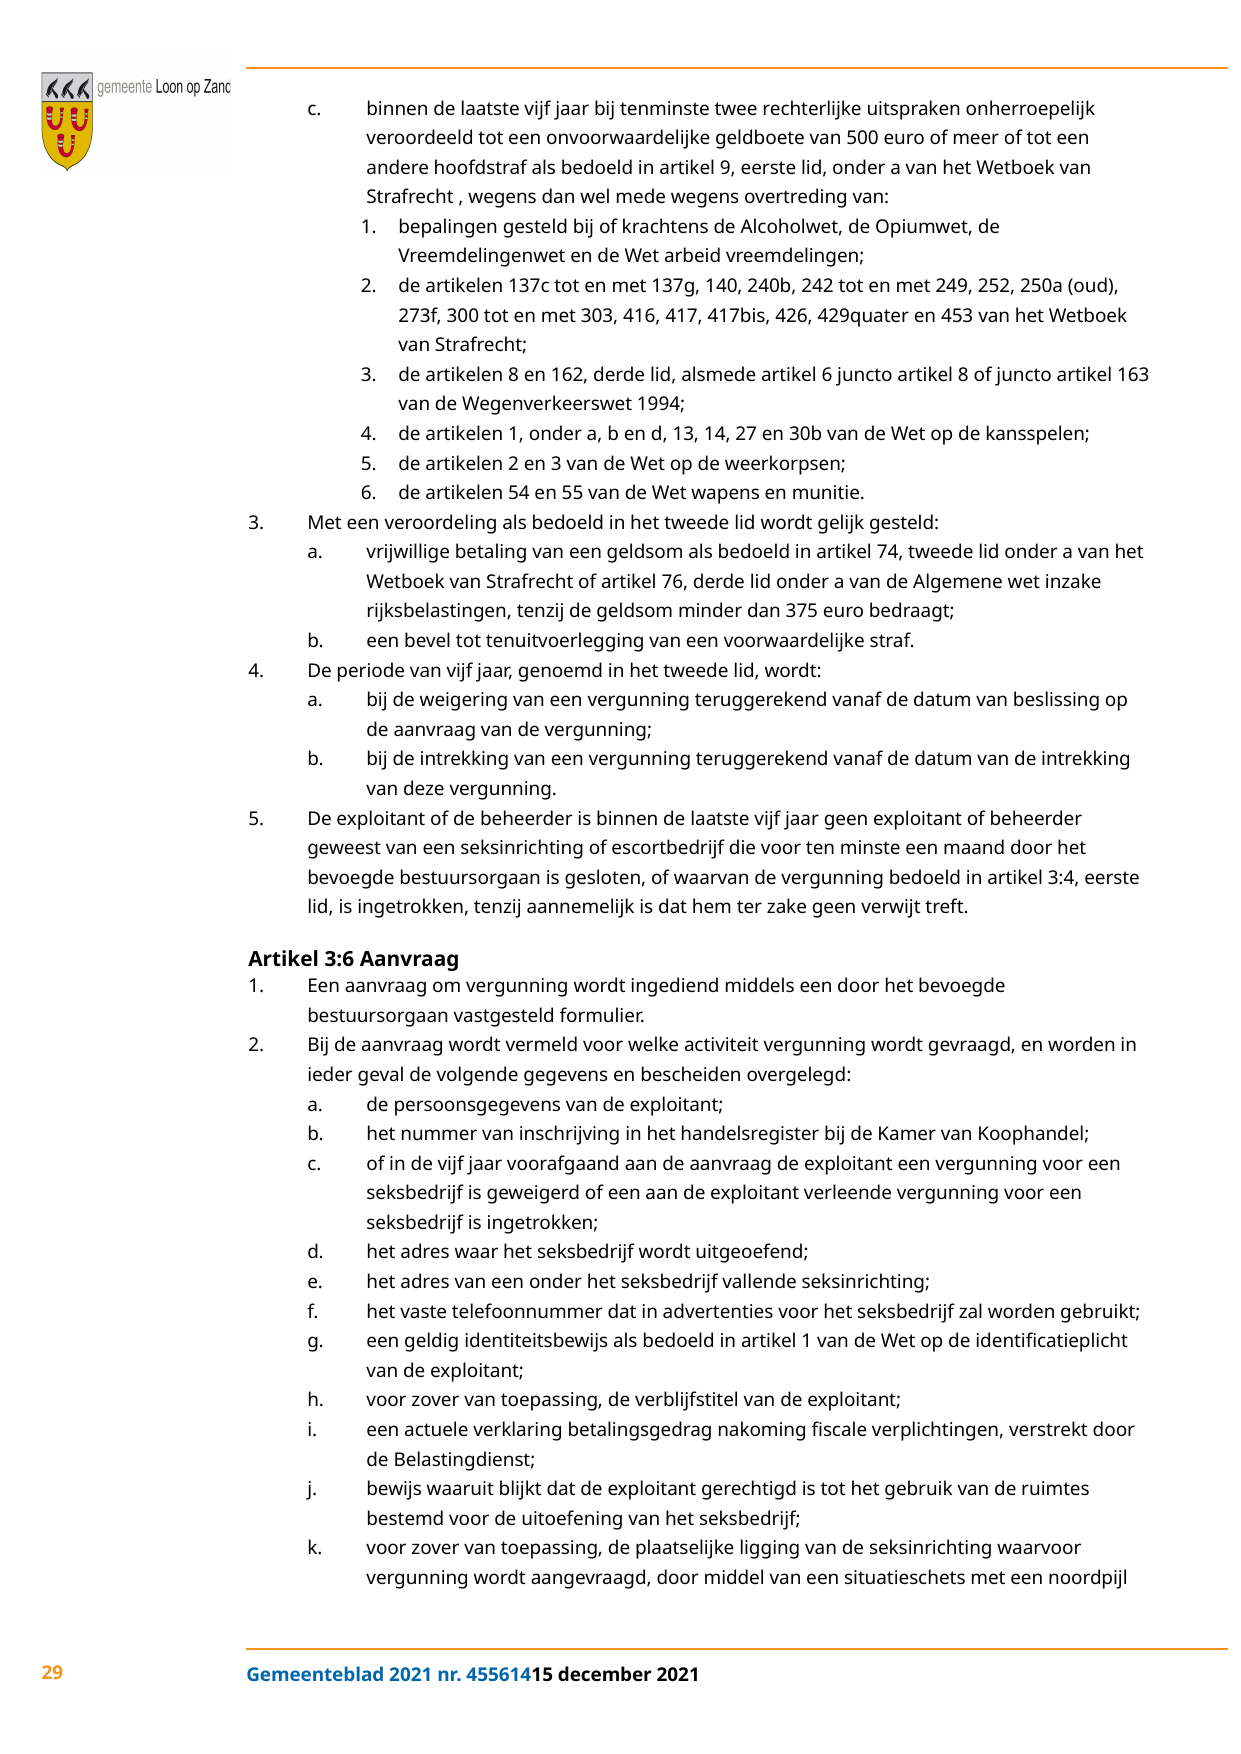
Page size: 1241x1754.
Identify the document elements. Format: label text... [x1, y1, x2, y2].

list voor zover van toepassing, de verblijfstitel van de exploitant; [307, 1387, 1152, 1412]
list Een aanvraag om vergunning wordt ingediend middels een door het bevoegde bestuursorgaan vastgesteld formulier. [248, 972, 1152, 1028]
list het nummer van inschrijving in het handelsregister bij de Kamer van Koophandel; [307, 1120, 1152, 1146]
picture [41, 47, 231, 172]
list bij de intrekking van een vergunning teruggerekend vanaf de datum van de intrekking van deze vergunning. [307, 746, 1152, 801]
list Bij de aanvraag wordt vermeld voor welke activiteit vergunning wordt gevraagd, en worden in ieder geval de volgende gegevens en bescheiden overgelegd: [248, 1032, 1152, 1087]
list het adres waar het seksbedrijf wordt uitgeoefend; [307, 1239, 1152, 1264]
list Met een veroordeling als bedoeld in het tweede lid wordt gelijk gesteld: [248, 509, 1152, 535]
list de artikelen 1, onder a, b en d, 13, 14, 27 en 30b van de Wet op de kansspelen; [361, 420, 1152, 446]
list de artikelen 137c tot en met 137g, 140, 240b, 242 tot en met 249, 252, 250a (oud), 273f, 300 tot en met 303, 416, 417, 417bis, 426, 429quater en 453 van het Wetboek van Strafrecht; [361, 272, 1152, 357]
list de artikelen 8 en 162, derde lid, alsmede artikel 6 juncto artikel 8 of juncto artikel 163 van de Wegenverkeerswet 1994; [361, 361, 1152, 416]
list een geldig identiteitsbewijs als bedoeld in artikel 1 van de Wet op de identificatieplicht van de exploitant; [307, 1327, 1152, 1383]
text Artikel 3:6 Aanvraag [248, 944, 1152, 972]
list binnen de laatste vijf jaar bij tenminste twee rechterlijke uitspraken onherroepelijk veroordeeld tot een onvoorwaardelijke geldboete van 500 euro of meer of tot een andere hoofdstraf als bedoeld in artikel 9, eerste lid, onder a van het Wetboek van Strafrecht , wegens dan wel mede wegens overtreding van: [307, 95, 1152, 209]
list de persoonsgegevens van de exploitant; [307, 1091, 1152, 1116]
list het vaste telefoonnummer dat in advertenties voor het seksbedrijf zal worden gebruikt; [307, 1298, 1152, 1323]
list de artikelen 54 en 55 van de Wet wapens en munitie. [361, 479, 1152, 505]
list bewijs waaruit blijkt dat de exploitant gerechtigd is tot het gebruik van de ruimtes bestemd voor de uitoefening van het seksbedrijf; [307, 1475, 1152, 1531]
list een bevel tot tenuitvoerlegging van een voorwaardelijke straf. [307, 627, 1152, 653]
list een actuele verklaring betalingsgedrag nakoming fiscale verplichtingen, verstrekt door de Belastingdienst; [307, 1416, 1152, 1471]
list of in de vijf jaar voorafgaand aan de aanvraag de exploitant een vergunning voor een seksbedrijf is geweigerd of een aan de exploitant verleende vergunning voor een seksbedrijf is ingetrokken; [307, 1150, 1152, 1235]
list vrijwillige betaling van een geldsom als bedoeld in artikel 74, tweede lid onder a van het Wetboek van Strafrecht of artikel 76, derde lid onder a van de Algemene wet inzake rijksbelastingen, tenzij de geldsom minder dan 375 euro bedraagt; [307, 538, 1152, 623]
list De exploitant of de beheerder is binnen de laatste vijf jaar geen exploitant of beheerder geweest van een seksinrichting of escortbedrijf die voor ten minste een maand door het bevoegde bestuursorgaan is gesloten, of waarvan de vergunning bedoeld in artikel 3:4, eerste lid, is ingetrokken, tenzij aannemelijk is dat hem ter zake geen verwijt treft. [248, 805, 1152, 919]
list de artikelen 2 en 3 van de Wet op de weerkorpsen; [361, 450, 1152, 476]
list De periode van vijf jaar, genoemd in het tweede lid, wordt: [248, 657, 1152, 683]
list bij de weigering van een vergunning teruggerekend vanaf de datum van beslissing op de aanvraag van de vergunning; [307, 686, 1152, 742]
list het adres van een onder het seksbedrijf vallende seksinrichting; [307, 1268, 1152, 1294]
list voor zover van toepassing, de plaatselijke ligging van de seksinrichting waarvoor vergunning wordt aangevraagd, door middel van een situatieschets met een noordpijl [307, 1534, 1152, 1590]
list bepalingen gesteld bij of krachtens de Alcoholwet, de Opiumwet, de Vreemdelingenwet en de Wet arbeid vreemdelingen; [361, 213, 1152, 268]
